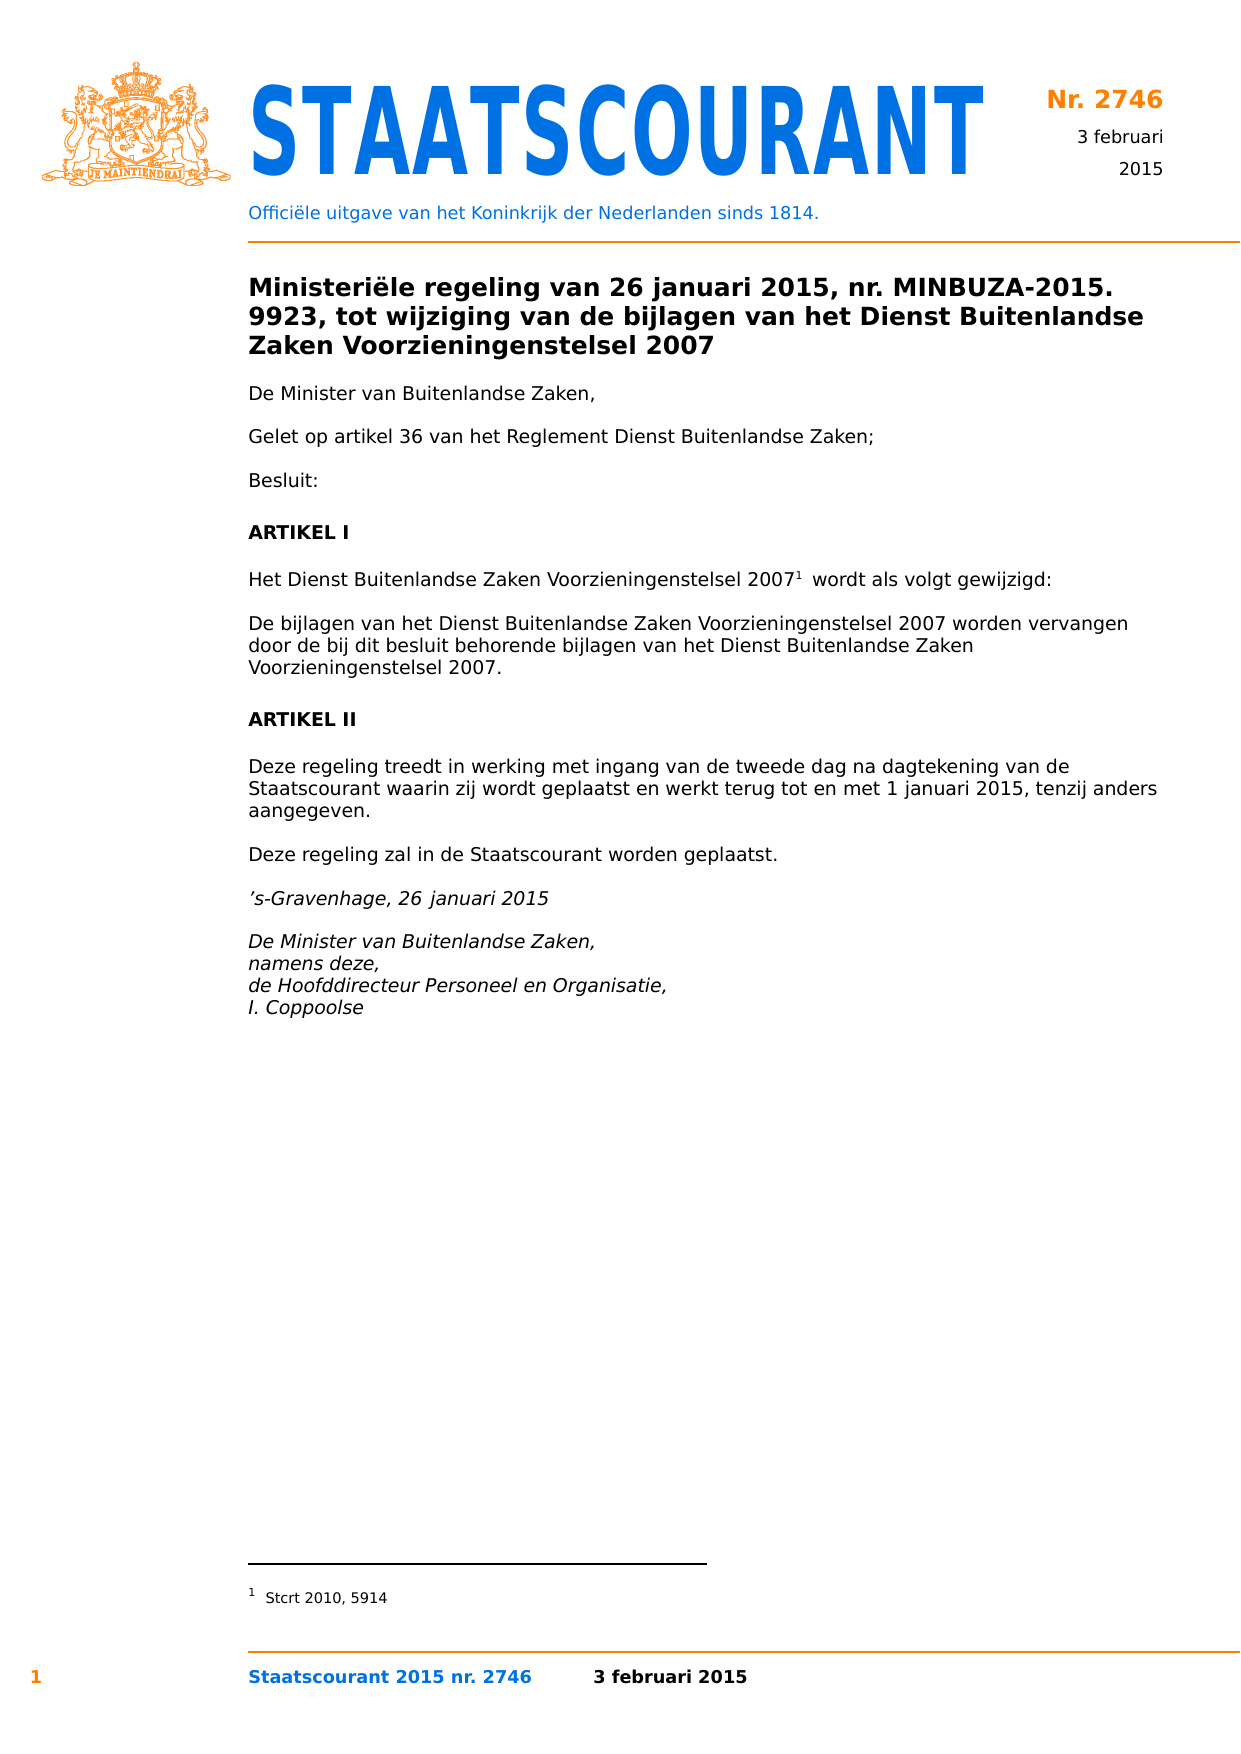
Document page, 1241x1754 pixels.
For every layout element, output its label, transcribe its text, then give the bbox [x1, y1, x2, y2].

text De Minister van Buitenlandse Zaken, namens deze, de Hoofddirecteur Personeel en Organisatie, I. Coppoolse [248, 931, 1163, 1019]
text Stcrt 2010, 5914 [248, 1586, 1163, 1608]
subtitle ARTIKEL I [248, 522, 1163, 544]
text De bijlagen van het Dienst Buitenlandse Zaken Voorzieningenstelsel 2007 worden vervangen door de bij dit besluit behorende bijlagen van het Dienst Buitenlandse Zaken Voorzieningenstelsel 2007. [248, 613, 1163, 679]
table_header [25, 62, 248, 241]
table_header STAATSCOURANT [248, 62, 998, 203]
picture [41, 62, 231, 186]
text ’s-Gravenhage, 26 januari 2015 [248, 887, 1163, 909]
text Deze regeling treedt in werking met ingang van de tweede dag na dagtekening van de Staatscourant waarin zij wordt geplaatst en werkt terug tot en met 1 januari 2015, tenzij anders aangegeven. [248, 756, 1163, 822]
text De Minister van Buitenlandse Zaken, [248, 382, 1163, 404]
text Het Dienst Buitenlandse Zaken Voorzieningenstelsel 2007 wordt als volgt gewijzigd: [248, 569, 1163, 591]
subtitle ARTIKEL II [248, 709, 1163, 731]
text Deze regeling zal in de Staatscourant worden geplaatst. [248, 844, 1163, 866]
table_cell 2015 [998, 153, 1240, 203]
subtitle Ministeriële regeling van 26 januari 2015, nr. MINBUZA-2015. 9923, tot wijziging van de bijlagen van het Dienst Buitenlandse Zaken Voorzieningenstelsel 2007 [248, 273, 1163, 361]
table_cell 3 februari [998, 121, 1240, 153]
table_header Nr. 2746 [998, 62, 1240, 121]
text Besluit: [248, 470, 1163, 492]
text Gelet op artikel 36 van het Reglement Dienst Buitenlandse Zaken; [248, 426, 1163, 448]
table_cell Officiële uitgave van het Koninkrijk der Nederlanden sinds 1814. [248, 203, 1240, 241]
